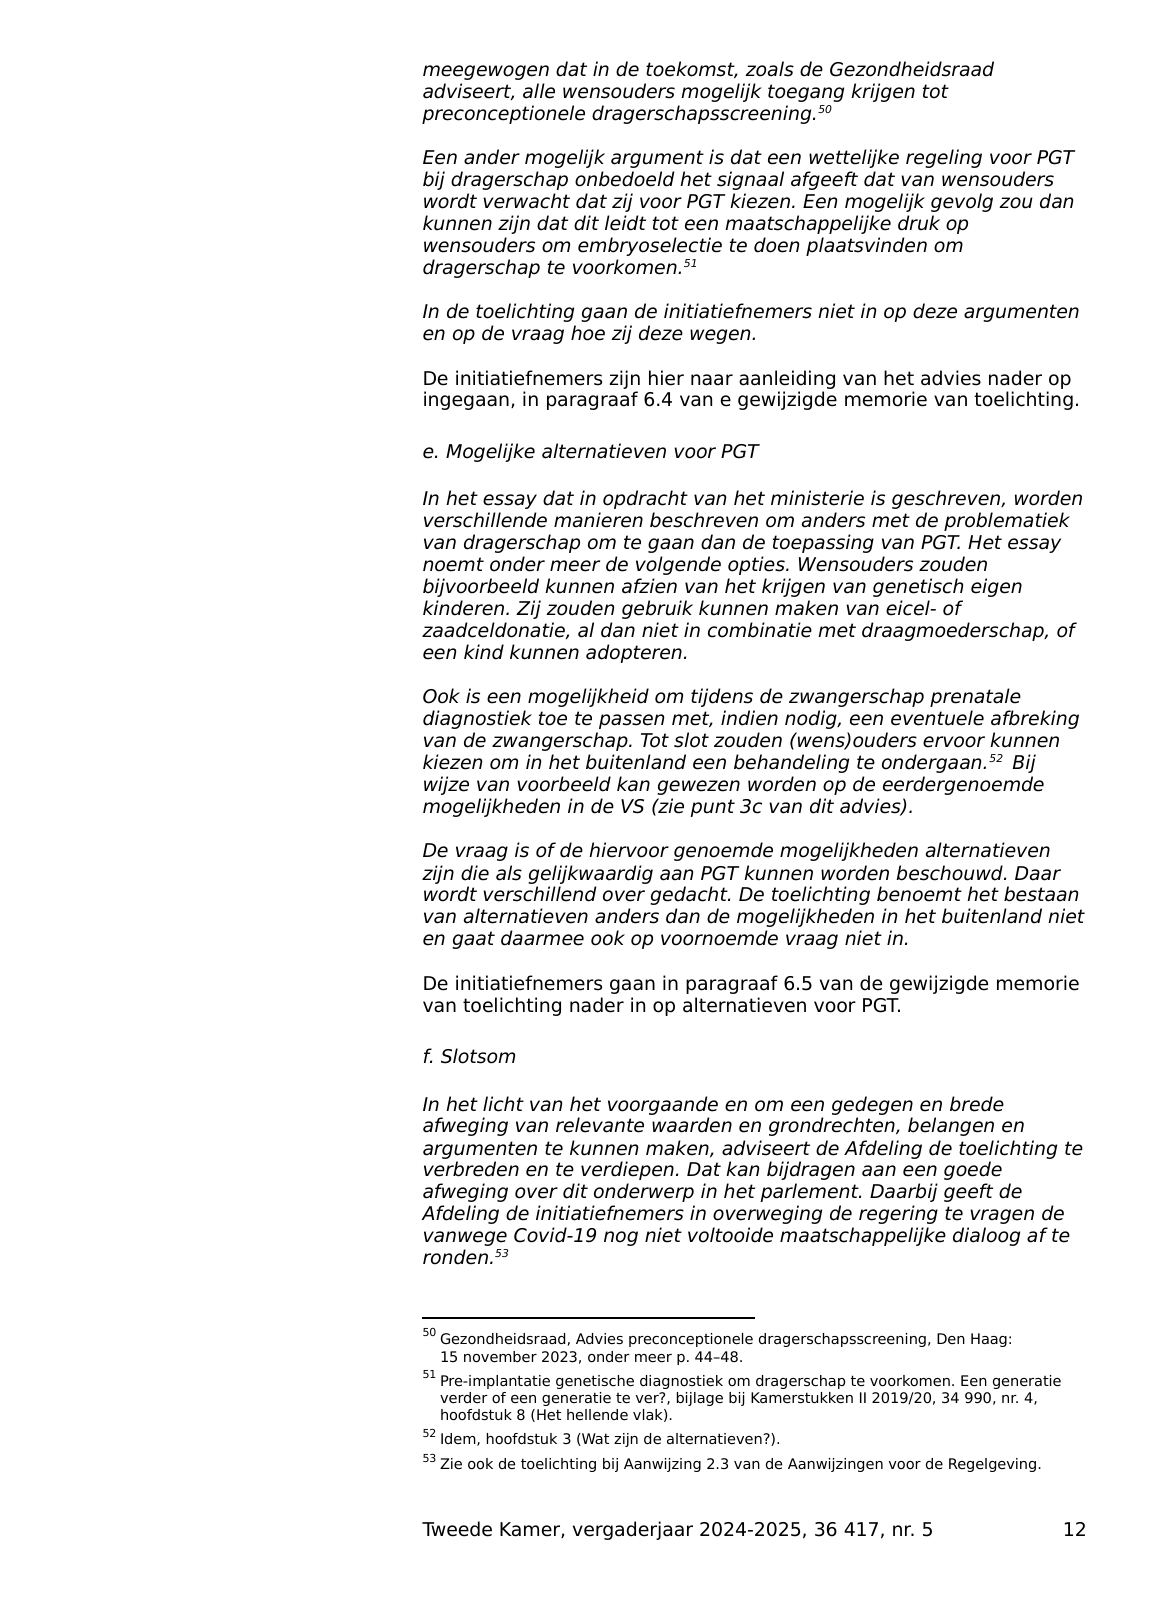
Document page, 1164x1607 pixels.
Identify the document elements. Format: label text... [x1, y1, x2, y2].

text Idem, hoofdstuk 3 (Wat zijn de alternatieven?). [422, 1427, 1087, 1449]
text Gezondheidsraad, Advies preconceptionele dragerschapsscreening, Den Haag: 15 november 2023, onder meer p. 44–48. [422, 1327, 1087, 1366]
subtitle f. Slotsom [422, 1046, 1087, 1068]
text In de toelichting gaan de initiatiefnemers niet in op deze argumenten en op de vraag hoe zij deze wegen. [422, 301, 1087, 345]
text In het essay dat in opdracht van het ministerie is geschreven, worden verschillende manieren beschreven om anders met de problematiek van dragerschap om te gaan dan de toepassing van PGT. Het essay noemt onder meer de volgende opties. Wensouders zouden bijvoorbeeld kunnen afzien van het krijgen van genetisch eigen kinderen. Zij zouden gebruik kunnen maken van eicel- of zaadceldonatie, al dan niet in combinatie met draagmoederschap, of een kind kunnen adopteren. [422, 488, 1087, 664]
text meegewogen dat in de toekomst, zoals de Gezondheidsraad adviseert, alle wensouders mogelijk toegang krijgen tot preconceptionele dragerschapsscreening. [422, 59, 1087, 125]
text De initiatiefnemers zijn hier naar aanleiding van het advies nader op ingegaan, in paragraaf 6.4 van e gewijzigde memorie van toelichting. [422, 367, 1087, 411]
subtitle e. Mogelijke alternatieven voor PGT [422, 441, 1087, 463]
text De initiatiefnemers gaan in paragraaf 6.5 van de gewijzigde memorie van toelichting nader in op alternatieven voor PGT. [422, 972, 1087, 1016]
text Pre-implantatie genetische diagnostiek om dragerschap te voorkomen. Een generatie verder of een generatie te ver?, bijlage bij Kamerstukken II 2019/20, 34 990, nr. 4, hoofdstuk 8 (Het hellende vlak). [422, 1368, 1087, 1424]
text Een ander mogelijk argument is dat een wettelijke regeling voor PGT bij dragerschap onbedoeld het signaal afgeeft dat van wensouders wordt verwacht dat zij voor PGT kiezen. Een mogelijk gevolg zou dan kunnen zijn dat dit leidt tot een maatschappelijke druk op wensouders om embryoselectie te doen plaatsvinden om dragerschap te voorkomen. [422, 147, 1087, 279]
text Ook is een mogelijkheid om tijdens de zwangerschap prenatale diagnostiek toe te passen met, indien nodig, een eventuele afbreking van de zwangerschap. Tot slot zouden (wens)ouders ervoor kunnen kiezen om in het buitenland een behandeling te ondergaan. Bij wijze van voorbeeld kan gewezen worden op de eerdergenoemde mogelijkheden in de VS (zie punt 3c van dit advies). [422, 686, 1087, 818]
text De vraag is of de hiervoor genoemde mogelijkheden alternatieven zijn die als gelijkwaardig aan PGT kunnen worden beschouwd. Daar wordt verschillend over gedacht. De toelichting benoemt het bestaan van alternatieven anders dan de mogelijkheden in het buitenland niet en gaat daarmee ook op voornoemde vraag niet in. [422, 840, 1087, 950]
text In het licht van het voorgaande en om een gedegen en brede afweging van relevante waarden en grondrechten, belangen en argumenten te kunnen maken, adviseert de Afdeling de toelichting te verbreden en te verdiepen. Dat kan bijdragen aan een goede afweging over dit onderwerp in het parlement. Daarbij geeft de Afdeling de initiatiefnemers in overweging de regering te vragen de vanwege Covid-19 nog niet voltooide maatschappelijke dialoog af te ronden. [422, 1093, 1087, 1269]
text Zie ook de toelichting bij Aanwijzing 2.3 van de Aanwijzingen voor de Regelgeving. [422, 1452, 1087, 1474]
